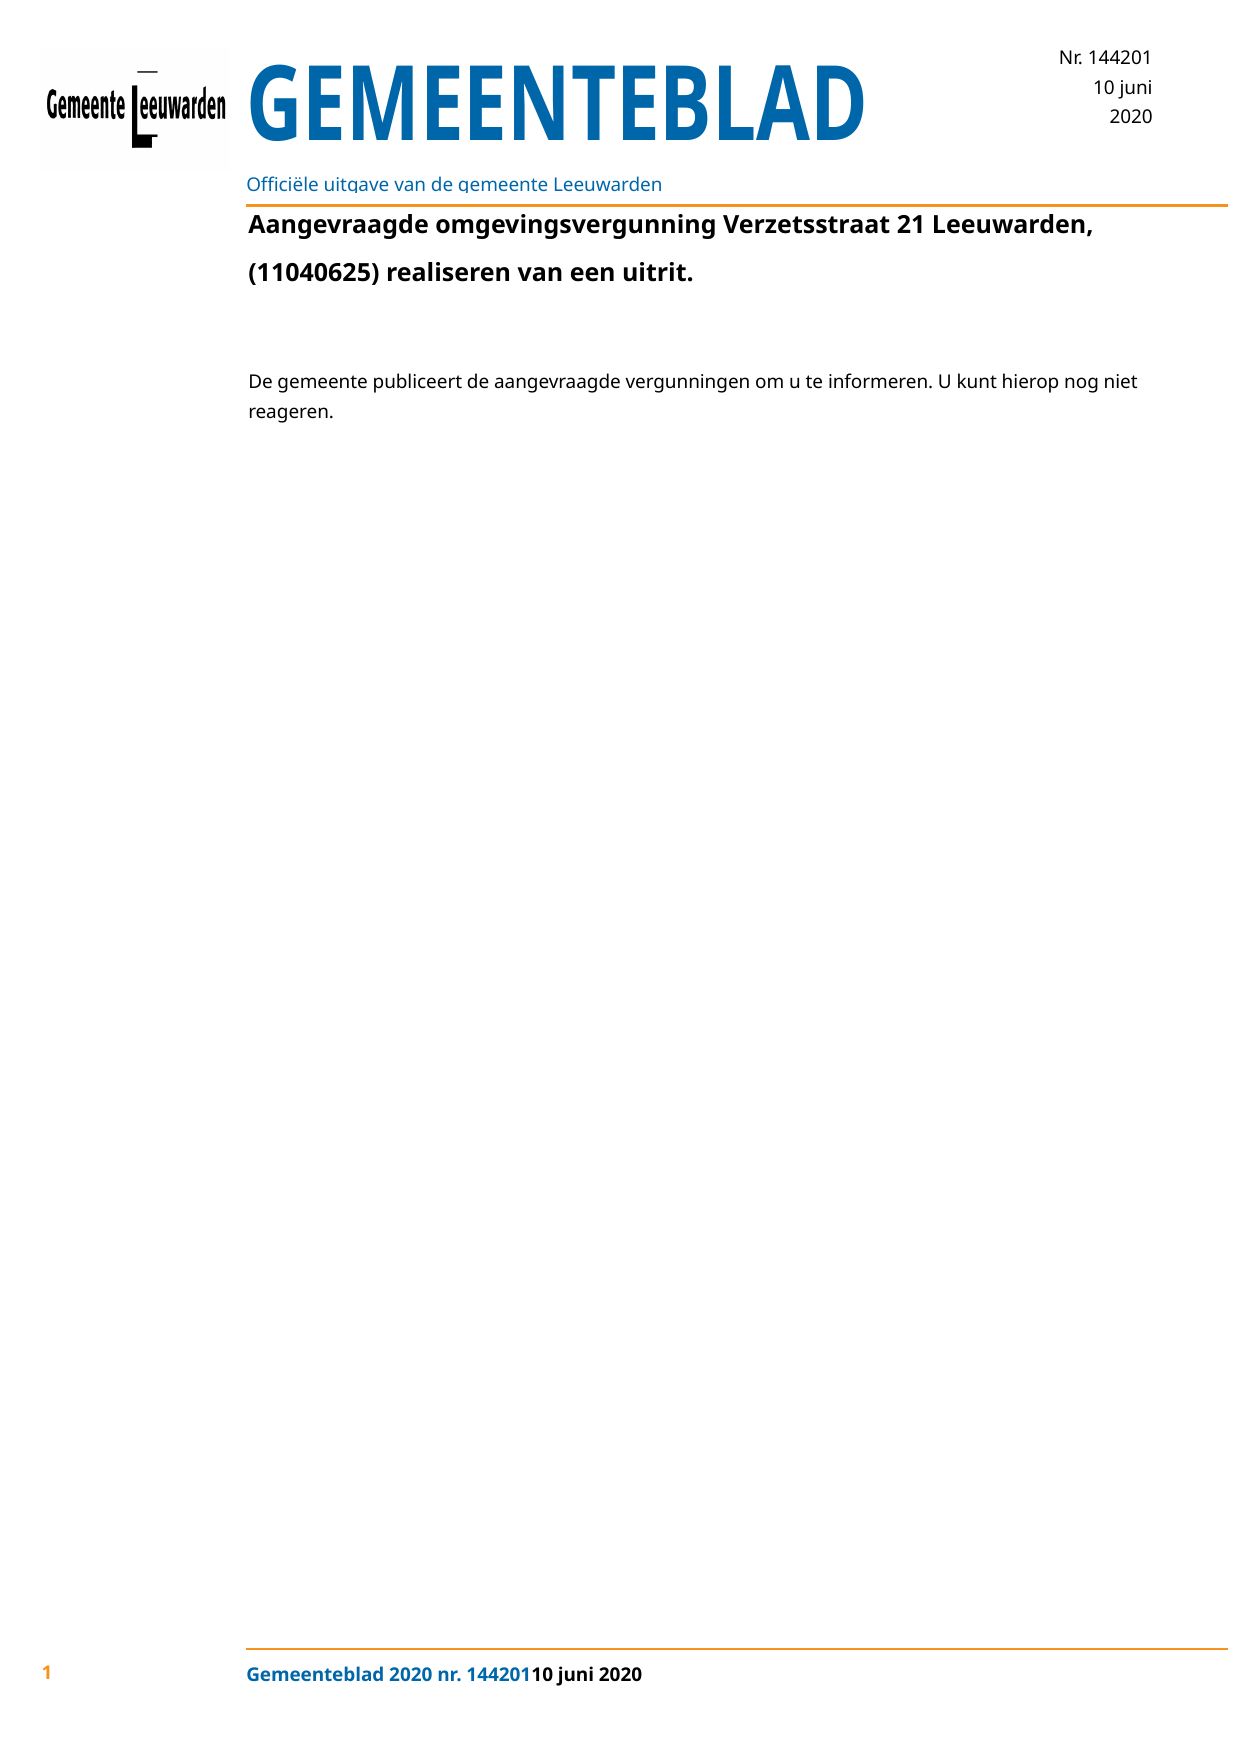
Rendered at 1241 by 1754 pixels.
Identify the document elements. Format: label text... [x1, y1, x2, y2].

picture [41, 47, 231, 172]
text De gemeente publiceert de aangevraagde vergunningen om u te informeren. U kunt hierop nog niet reageren. [248, 368, 1152, 424]
text Aangevraagde omgevingsvergunning Verzetsstraat 21 Leeuwarden, (11040625) realiseren van een uitrit. [248, 207, 1152, 288]
